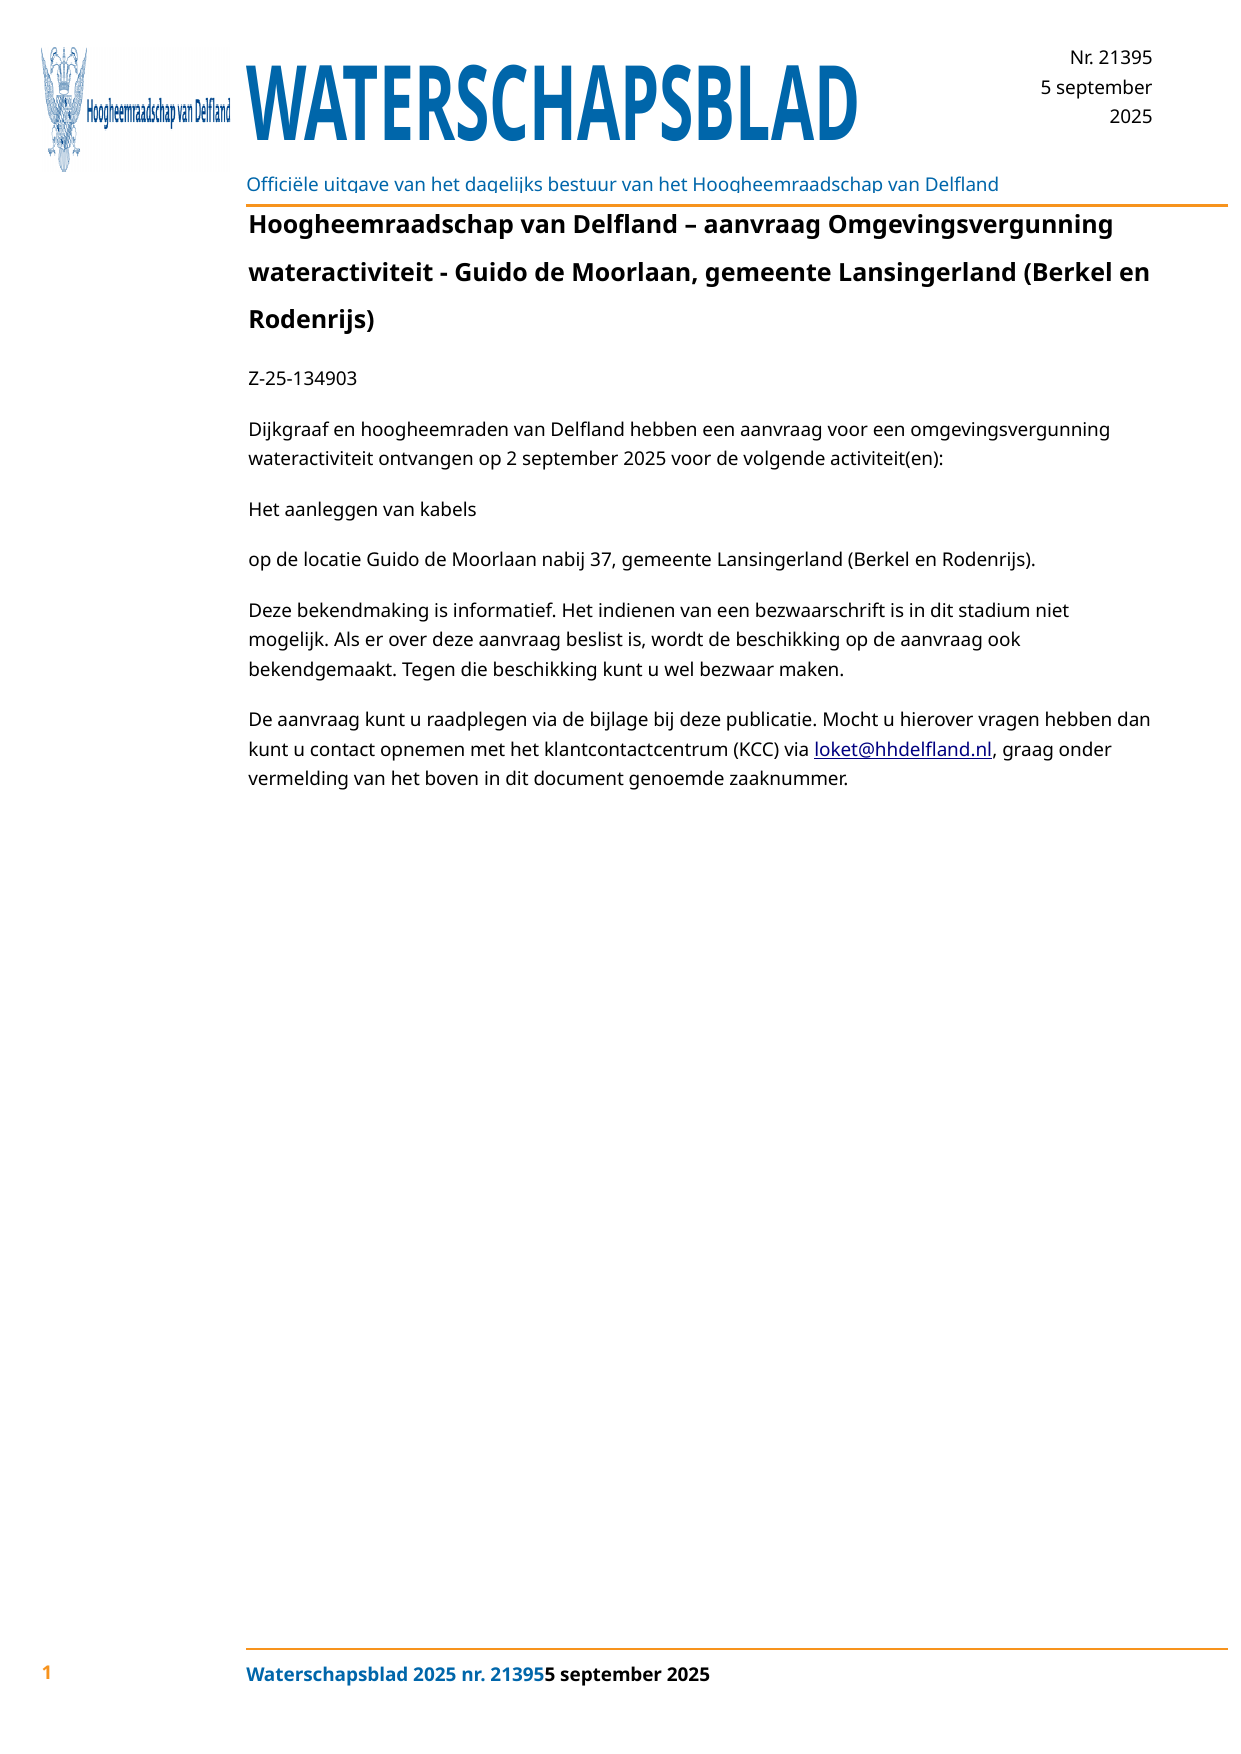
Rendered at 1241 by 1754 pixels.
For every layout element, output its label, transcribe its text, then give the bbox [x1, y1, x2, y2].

text Het aanleggen van kabels [248, 496, 1152, 522]
text Z-25-134903 [248, 366, 1152, 391]
text De aanvraag kunt u raadplegen via de bijlage bij deze publicatie. Mocht u hierover vragen hebben dan kunt u contact opnemen met het klantcontactcentrum (KCC) via loket@hhdelfland.nl, graag onder vermelding van het boven in dit document genoemde zaaknummer. [248, 706, 1152, 791]
text Hoogheemraadschap van Delfland – aanvraag Omgevingsvergunning wateractiviteit - Guido de Moorlaan, gemeente Lansingerland (Berkel en Rodenrijs) [248, 207, 1152, 336]
text Deze bekendmaking is informatief. Het indienen van een bezwaarschrift is in dit stadium niet mogelijk. Als er over deze aanvraag beslist is, wordt de beschikking op de aanvraag ook bekendgemaakt. Tegen die beschikking kunt u wel bezwaar maken. [248, 597, 1152, 682]
picture [41, 47, 231, 172]
text Dijkgraaf en hoogheemraden van Delfland hebben een aanvraag voor een omgevingsvergunning wateractiviteit ontvangen op 2 september 2025 voor de volgende activiteit(en): [248, 416, 1152, 471]
text op de locatie Guido de Moorlaan nabij 37, gemeente Lansingerland (Berkel en Rodenrijs). [248, 546, 1152, 572]
